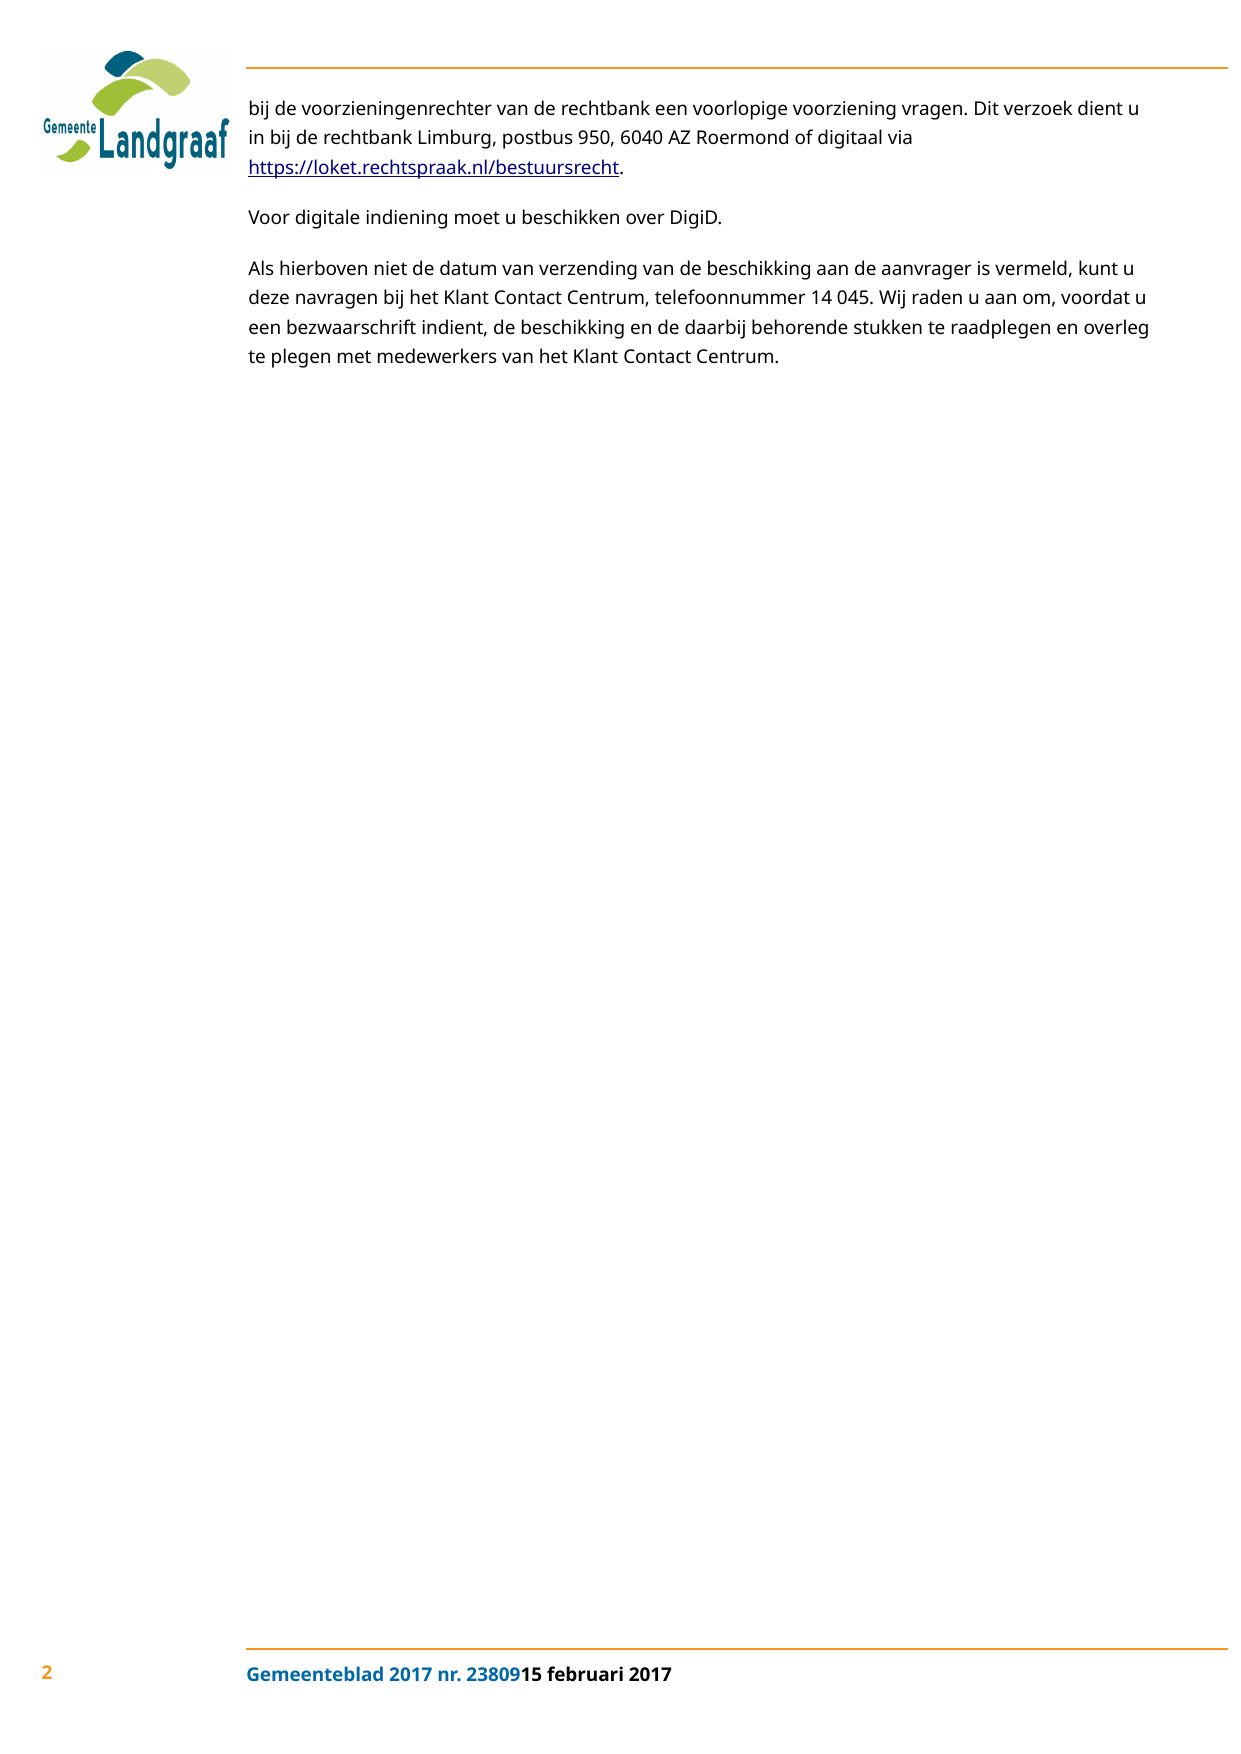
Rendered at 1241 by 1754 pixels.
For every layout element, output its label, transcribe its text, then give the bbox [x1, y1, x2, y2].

text Voor digitale indiening moet u beschikken over DigiD. [248, 204, 1152, 230]
picture [41, 47, 231, 172]
text bij de voorzieningenrechter van de rechtbank een voorlopige voorziening vragen. Dit verzoek dient u in bij de rechtbank Limburg, postbus 950, 6040 AZ Roermond of digitaal via https://loket.rechtspraak.nl/bestuursrecht. [248, 95, 1152, 180]
text Als hierboven niet de datum van verzending van de beschikking aan de aanvrager is vermeld, kunt u deze navragen bij het Klant Contact Centrum, telefoonnummer 14 045. Wij raden u aan om, voordat u een bezwaarschrift indient, de beschikking en de daarbij behorende stukken te raadplegen en overleg te plegen met medewerkers van het Klant Contact Centrum. [248, 255, 1152, 369]
